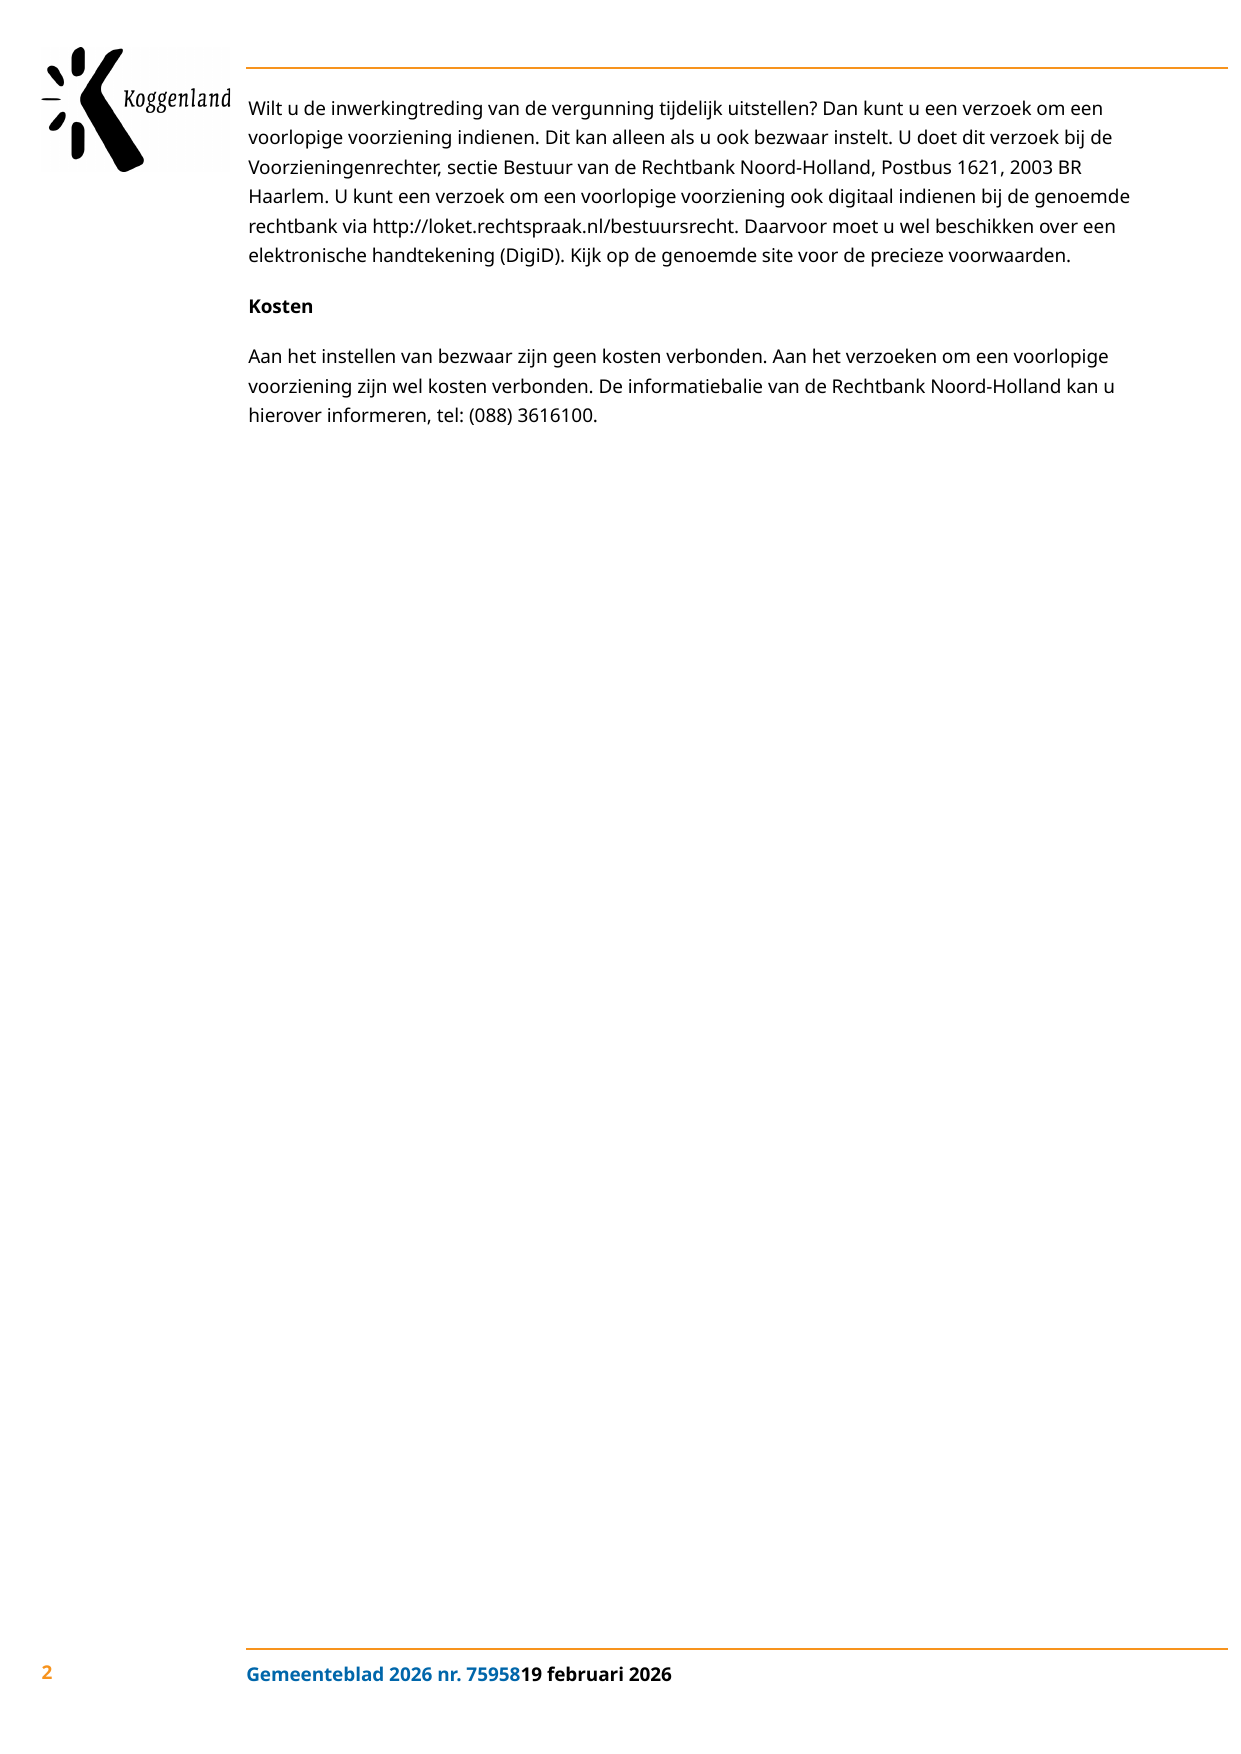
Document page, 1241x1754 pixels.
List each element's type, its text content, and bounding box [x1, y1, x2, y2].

text Wilt u de inwerkingtreding van de vergunning tijdelijk uitstellen? Dan kunt u een verzoek om een voorlopige voorziening indienen. Dit kan alleen als u ook bezwaar instelt. U doet dit verzoek bij de Voorzieningenrechter, sectie Bestuur van de Rechtbank Noord-Holland, Postbus 1621, 2003 BR Haarlem. U kunt een verzoek om een voorlopige voorziening ook digitaal indienen bij de genoemde rechtbank via http://loket.rechtspraak.nl/bestuursrecht. Daarvoor moet u wel beschikken over een elektronische handtekening (DigiD). Kijk op de genoemde site voor de precieze voorwaarden. [248, 95, 1152, 268]
text Aan het instellen van bezwaar zijn geen kosten verbonden. Aan het verzoeken om een voorlopige voorziening zijn wel kosten verbonden. De informatiebalie van de Rechtbank Noord-Holland kan u hierover informeren, tel: (088) 3616100. [248, 343, 1152, 428]
text Kosten [248, 293, 1152, 319]
picture [41, 47, 231, 172]
